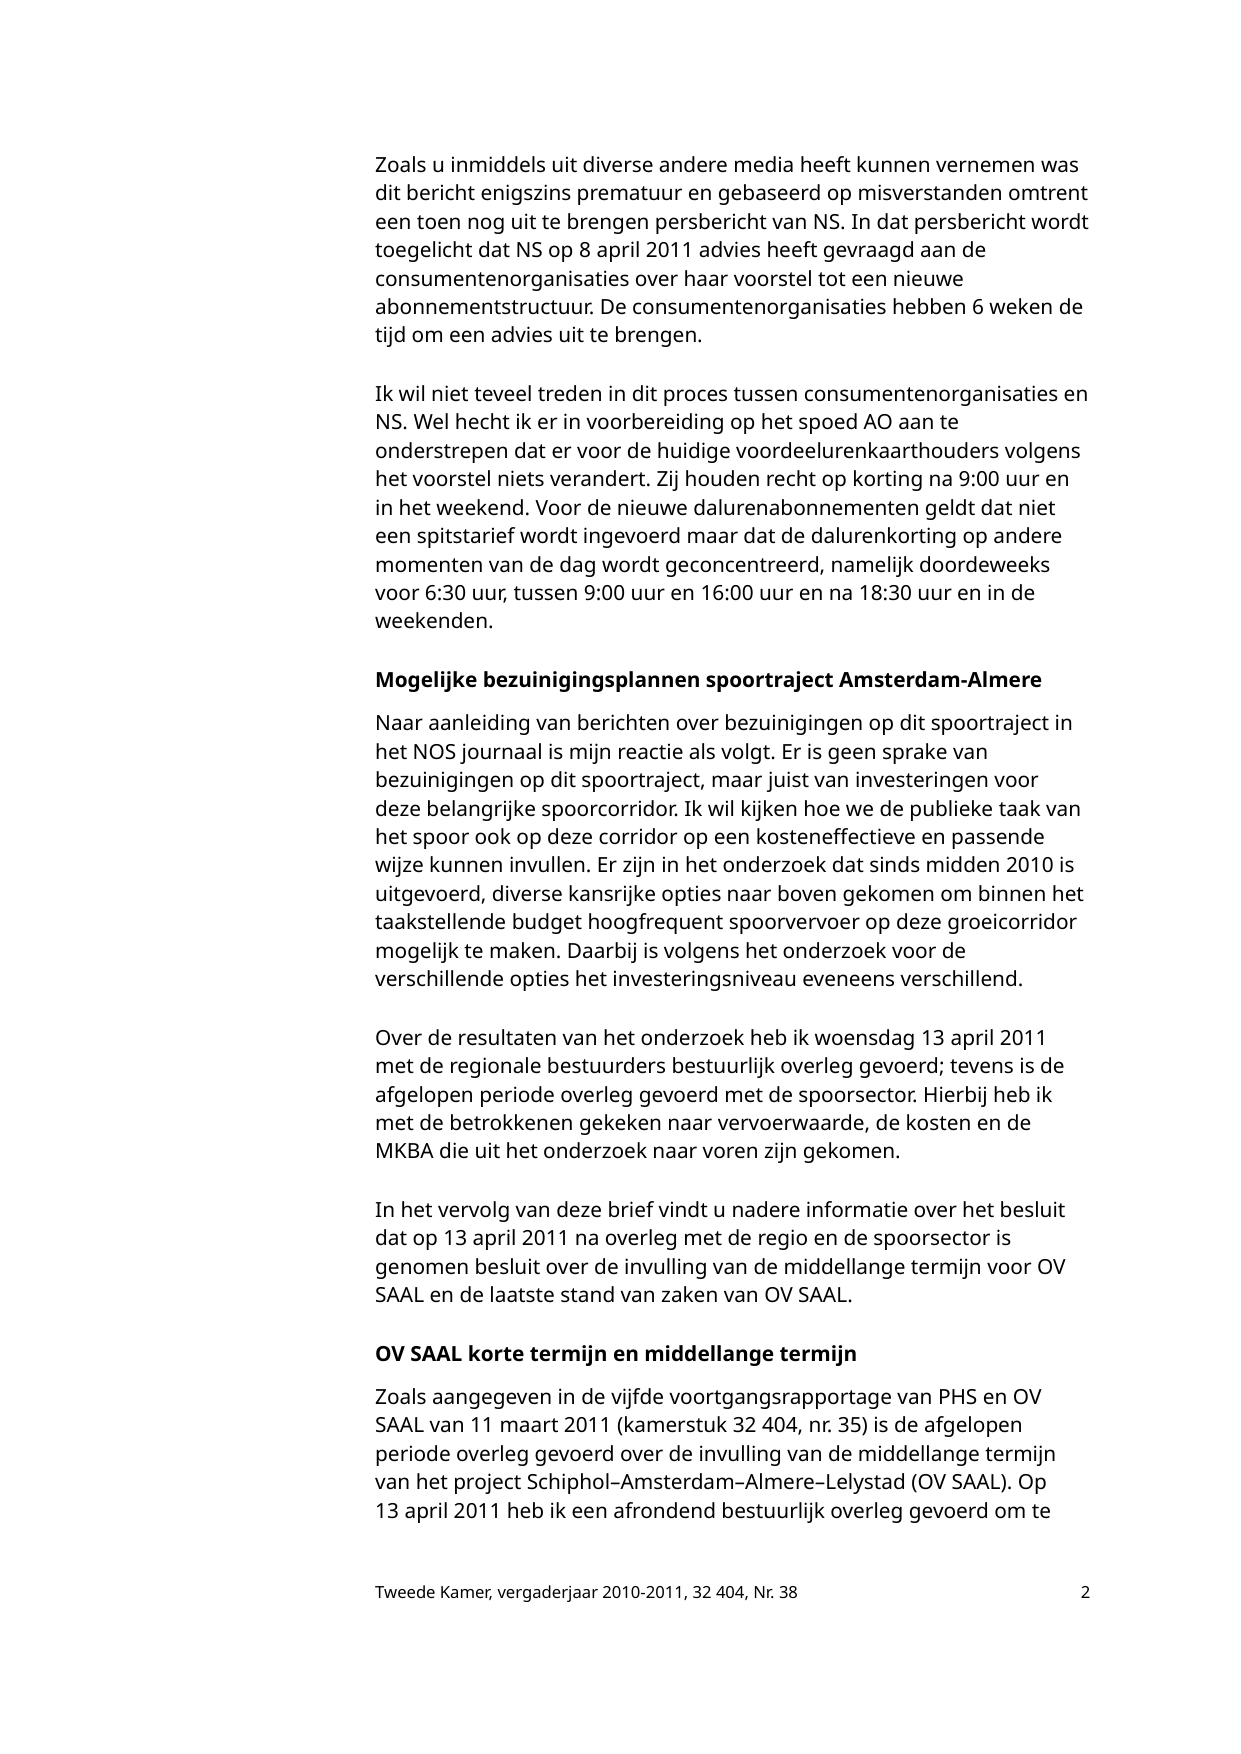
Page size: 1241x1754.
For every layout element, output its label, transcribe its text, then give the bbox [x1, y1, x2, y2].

text OV SAAL korte termijn en middellange termijn [375, 1339, 1090, 1367]
text Mogelijke bezuinigingsplannen spoortraject Amsterdam-Almere [375, 665, 1090, 693]
text Over de resultaten van het onderzoek heb ik woensdag 13 april 2011 met de regionale bestuurders bestuurlijk overleg gevoerd; tevens is de afgelopen periode overleg gevoerd met de spoorsector. Hierbij heb ik met de betrokkenen gekeken naar vervoerwaarde, de kosten en de MKBA die uit het onderzoek naar voren zijn gekomen. [375, 1023, 1090, 1165]
text Ik wil niet teveel treden in dit proces tussen consumentenorganisaties en NS. Wel hecht ik er in voorbereiding op het spoed AO aan te onderstrepen dat er voor de huidige voordeelurenkaarthouders volgens het voorstel niets verandert. Zij houden recht op korting na 9:00 uur en in het weekend. Voor de nieuwe dalurenabonnementen geldt dat niet een spitstarief wordt ingevoerd maar dat de dalurenkorting op andere momenten van de dag wordt geconcentreerd, namelijk doordeweeks voor 6:30 uur, tussen 9:00 uur en 16:00 uur en na 18:30 uur en in de weekenden. [375, 379, 1090, 635]
text Naar aanleiding van berichten over bezuinigingen op dit spoortraject in het NOS journaal is mijn reactie als volgt. Er is geen sprake van bezuinigingen op dit spoortraject, maar juist van investeringen voor deze belangrijke spoorcorridor. Ik wil kijken hoe we de publieke taak van het spoor ook op deze corridor op een kosteneffectieve en passende wijze kunnen invullen. Er zijn in het onderzoek dat sinds midden 2010 is uitgevoerd, diverse kansrijke opties naar boven gekomen om binnen het taakstellende budget hoogfrequent spoorvervoer op deze groeicorridor mogelijk te maken. Daarbij is volgens het onderzoek voor de verschillende opties het investeringsniveau eveneens verschillend. [375, 708, 1090, 993]
text Zoals aangegeven in de vijfde voortgangsrapportage van PHS en OV SAAL van 11 maart 2011 (kamerstuk 32 404, nr. 35) is de afgelopen periode overleg gevoerd over de invulling van de middellange termijn van het project Schiphol–Amsterdam–Almere–Lelystad (OV SAAL). Op 13 april 2011 heb ik een afrondend bestuurlijk overleg gevoerd om te [375, 1382, 1090, 1524]
text Zoals u inmiddels uit diverse andere media heeft kunnen vernemen was dit bericht enigszins prematuur en gebaseerd op misverstanden omtrent een toen nog uit te brengen persbericht van NS. In dat persbericht wordt toegelicht dat NS op 8 april 2011 advies heeft gevraagd aan de consumentenorganisaties over haar voorstel tot een nieuwe abonnementstructuur. De consumentenorganisaties hebben 6 weken de tijd om een advies uit te brengen. [375, 150, 1090, 349]
text In het vervolg van deze brief vindt u nadere informatie over het besluit dat op 13 april 2011 na overleg met de regio en de spoorsector is genomen besluit over de invulling van de middellange termijn voor OV SAAL en de laatste stand van zaken van OV SAAL. [375, 1195, 1090, 1309]
